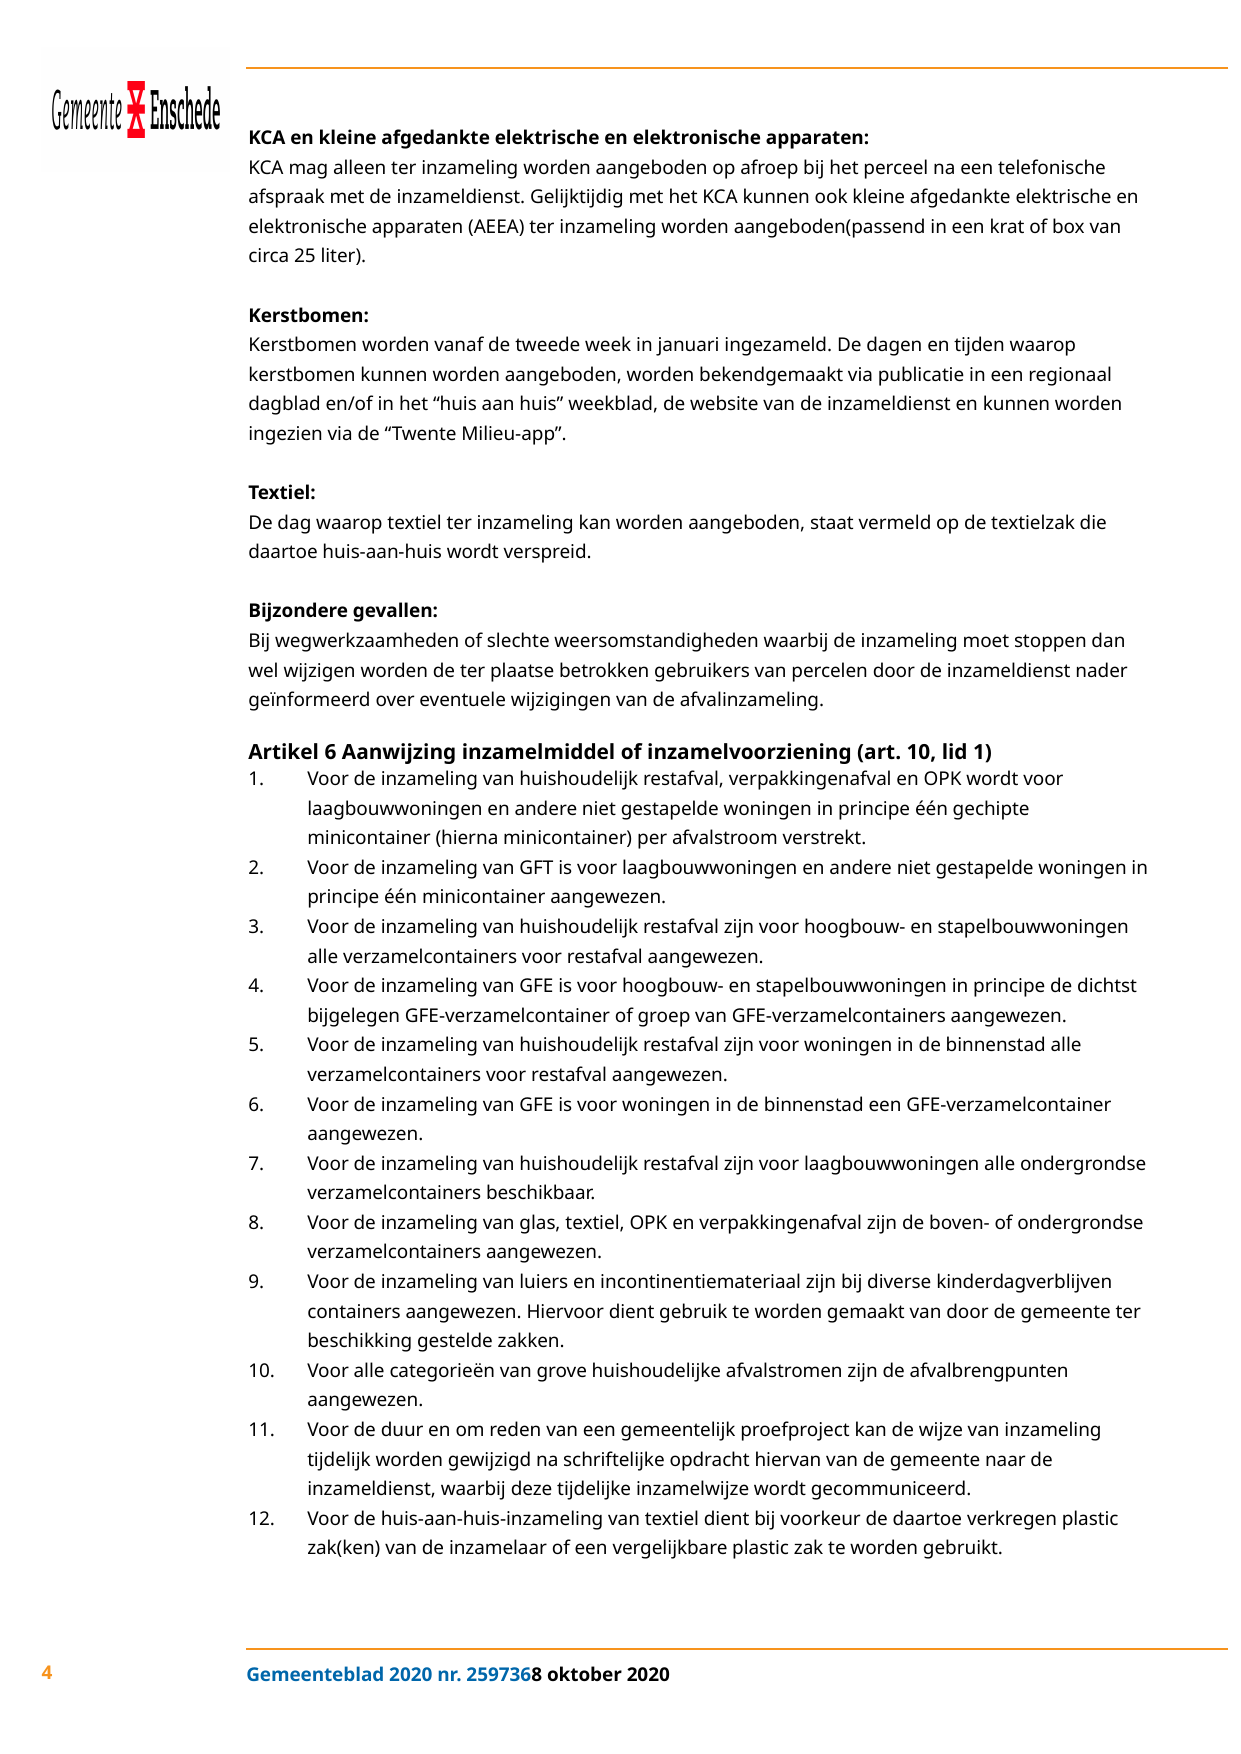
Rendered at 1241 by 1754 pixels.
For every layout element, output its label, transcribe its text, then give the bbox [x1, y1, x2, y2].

text Bijzondere gevallen: [248, 598, 1152, 623]
text KCA mag alleen ter inzameling worden aangeboden op afroep bij het perceel na een telefonische afspraak met de inzameldienst. Gelijktijdig met het KCA kunnen ook kleine afgedankte elektrische en elektronische apparaten (AEEA) ter inzameling worden aangeboden(passend in een krat of box van circa 25 liter). [248, 154, 1152, 268]
list Voor de inzameling van GFE is voor woningen in de binnenstad een GFE-verzamelcontainer aangewezen. [248, 1091, 1152, 1146]
list Voor de inzameling van GFE is voor hoogbouw- en stapelbouwwoningen in principe de dichtst bijgelegen GFE-verzamelcontainer of groep van GFE-verzamelcontainers aangewezen. [248, 972, 1152, 1028]
list Voor de inzameling van huishoudelijk restafval zijn voor hoogbouw- en stapelbouwwoningen alle verzamelcontainers voor restafval aangewezen. [248, 913, 1152, 968]
list Voor de inzameling van GFT is voor laagbouwwoningen en andere niet gestapelde woningen in principe één minicontainer aangewezen. [248, 854, 1152, 909]
list Voor de inzameling van huishoudelijk restafval, verpakkingenafval en OPK wordt voor laagbouwwoningen en andere niet gestapelde woningen in principe één gechipte minicontainer (hierna minicontainer) per afvalstroom verstrekt. [248, 765, 1152, 850]
list Voor de inzameling van glas, textiel, OPK en verpakkingenafval zijn de boven- of ondergrondse verzamelcontainers aangewezen. [248, 1209, 1152, 1264]
picture [41, 47, 231, 172]
list Voor de inzameling van huishoudelijk restafval zijn voor woningen in de binnenstad alle verzamelcontainers voor restafval aangewezen. [248, 1032, 1152, 1087]
list Voor de inzameling van huishoudelijk restafval zijn voor laagbouwwoningen alle ondergrondse verzamelcontainers beschikbaar. [248, 1150, 1152, 1205]
list Voor de huis-aan-huis-inzameling van textiel dient bij voorkeur de daartoe verkregen plastic zak(ken) van de inzamelaar of een vergelijkbare plastic zak te worden gebruikt. [248, 1505, 1152, 1560]
text Artikel 6 Aanwijzing inzamelmiddel of inzamelvoorziening (art. 10, lid 1) [248, 737, 1152, 765]
text Kerstbomen: [248, 302, 1152, 328]
text Kerstbomen worden vanaf de tweede week in januari ingezameld. De dagen en tijden waarop kerstbomen kunnen worden aangeboden, worden bekendgemaakt via publicatie in een regionaal dagblad en/of in het “huis aan huis” weekblad, de website van de inzameldienst en kunnen worden ingezien via de “Twente Milieu-app”. [248, 331, 1152, 446]
list Voor alle categorieën van grove huishoudelijke afvalstromen zijn de afvalbrengpunten aangewezen. [248, 1357, 1152, 1412]
text Bij wegwerkzaamheden of slechte weersomstandigheden waarbij de inzameling moet stoppen dan wel wijzigen worden de ter plaatse betrokken gebruikers van percelen door de inzameldienst nader geïnformeerd over eventuele wijzigingen van de afvalinzameling. [248, 627, 1152, 712]
text Textiel: [248, 479, 1152, 505]
list Voor de inzameling van luiers en incontinentiemateriaal zijn bij diverse kinderdagverblijven containers aangewezen. Hiervoor dient gebruik te worden gemaakt van door de gemeente ter beschikking gestelde zakken. [248, 1268, 1152, 1353]
text KCA en kleine afgedankte elektrische en elektronische apparaten: [248, 124, 1152, 150]
list Voor de duur en om reden van een gemeentelijk proefproject kan de wijze van inzameling tijdelijk worden gewijzigd na schriftelijke opdracht hiervan van de gemeente naar de inzameldienst, waarbij deze tijdelijke inzamelwijze wordt gecommuniceerd. [248, 1416, 1152, 1501]
text De dag waarop textiel ter inzameling kan worden aangeboden, staat vermeld op de textielzak die daartoe huis-aan-huis wordt verspreid. [248, 509, 1152, 564]
